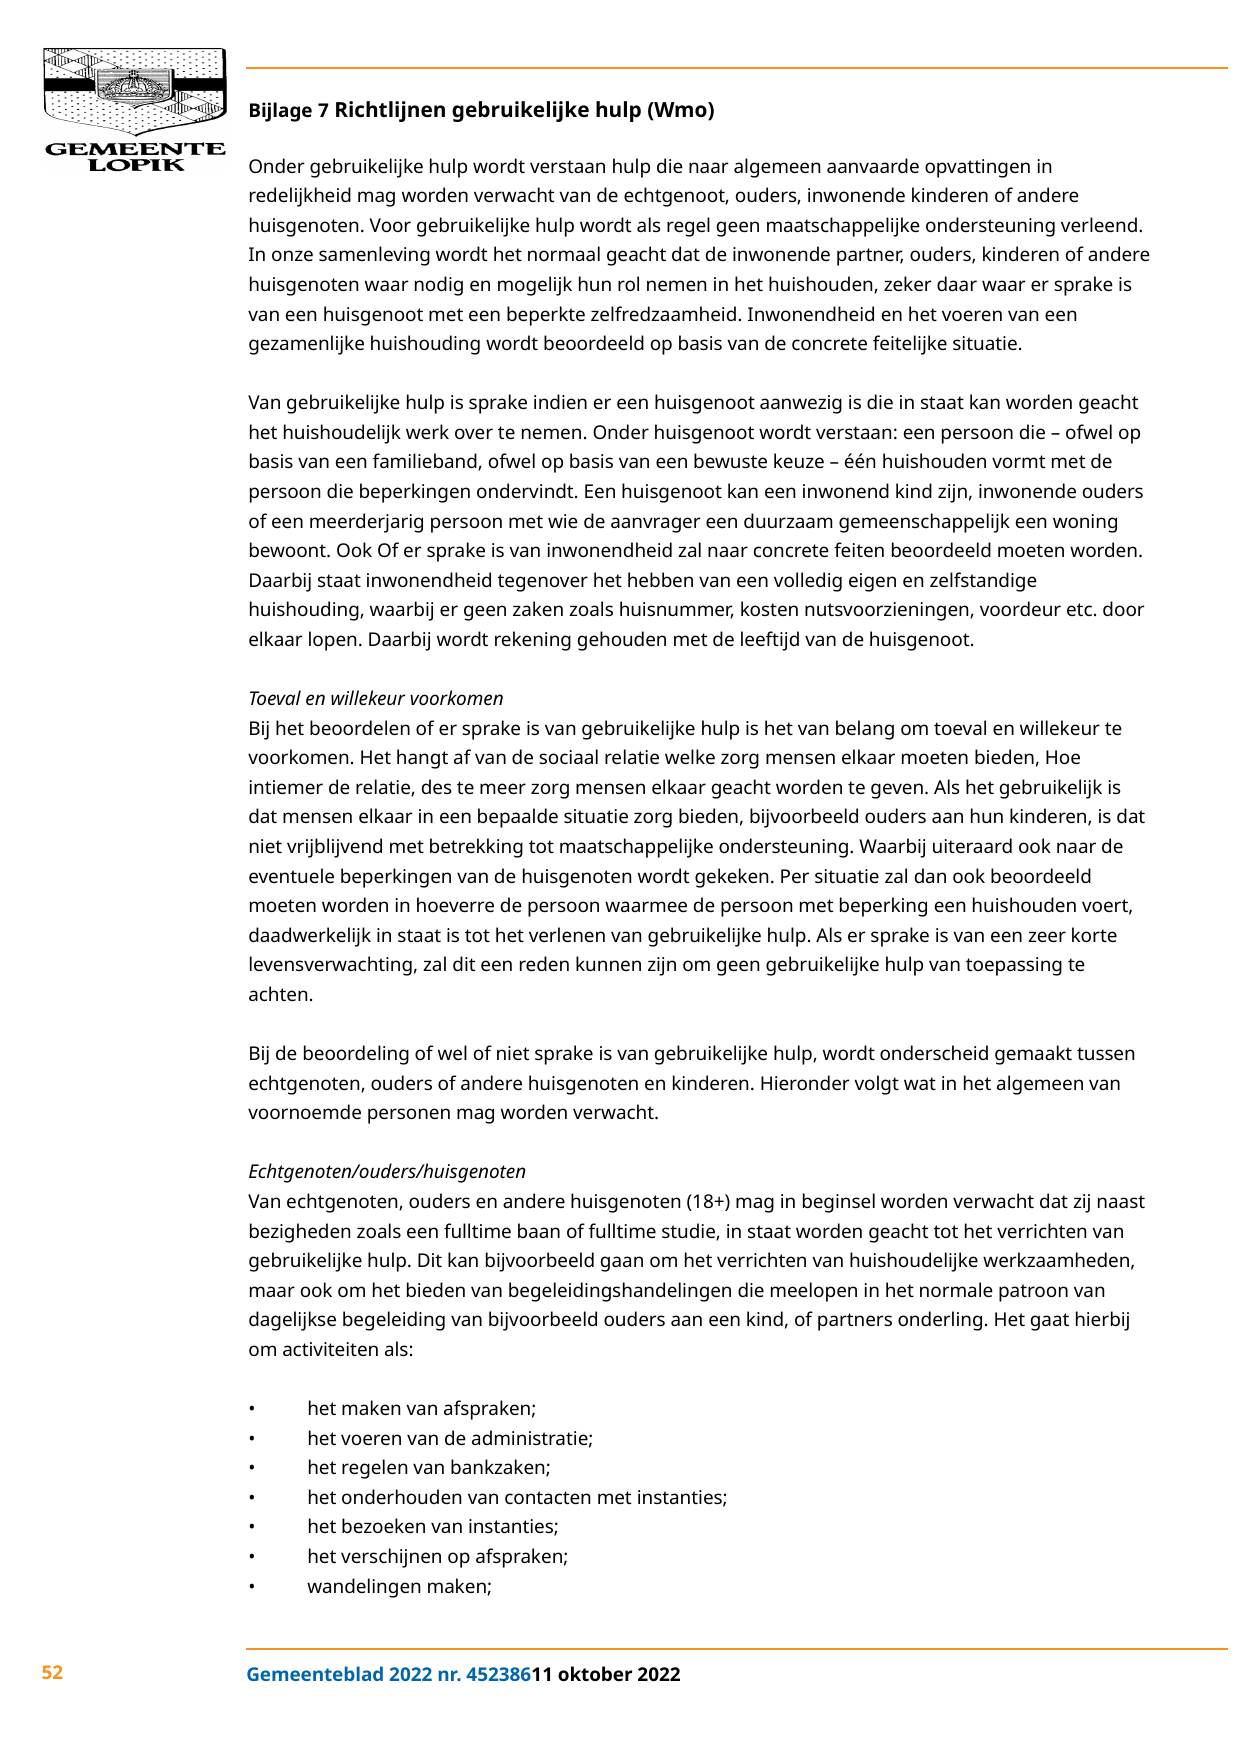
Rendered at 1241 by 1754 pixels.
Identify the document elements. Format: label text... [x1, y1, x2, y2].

text Bijlage 7 Richtlijnen gebruikelijke hulp (Wmo) [248, 95, 1152, 123]
text Van echtgenoten, ouders en andere huisgenoten (18+) mag in beginsel worden verwacht dat zij naast bezigheden zoals een fulltime baan of fulltime studie, in staat worden geacht tot het verrichten van gebruikelijke hulp. Dit kan bijvoorbeeld gaan om het verrichten van huishoudelijke werkzaamheden, maar ook om het bieden van begeleidingshandelingen die meelopen in het normale patroon van dagelijkse begeleiding van bijvoorbeeld ouders aan een kind, of partners onderling. Het gaat hierbij om activiteiten als: [248, 1188, 1152, 1362]
list het onderhouden van contacten met instanties; [248, 1484, 1152, 1510]
text Bij het beoordelen of er sprake is van gebruikelijke hulp is het van belang om toeval en willekeur te voorkomen. Het hangt af van de sociaal relatie welke zorg mensen elkaar moeten bieden, Hoe intiemer de relatie, des te meer zorg mensen elkaar geacht worden te geven. Als het gebruikelijk is dat mensen elkaar in een bepaalde situatie zorg bieden, bijvoorbeeld ouders aan hun kinderen, is dat niet vrijblijvend met betrekking tot maatschappelijke ondersteuning. Waarbij uiteraard ook naar de eventuele beperkingen van de huisgenoten wordt gekeken. Per situatie zal dan ook beoordeeld moeten worden in hoeverre de persoon waarmee de persoon met beperking een huishouden voert, daadwerkelijk in staat is tot het verlenen van gebruikelijke hulp. Als er sprake is van een zeer korte levensverwachting, zal dit een reden kunnen zijn om geen gebruikelijke hulp van toepassing te achten. [248, 715, 1152, 1007]
list het bezoeken van instanties; [248, 1514, 1152, 1539]
text Echtgenoten/ouders/huisgenoten [248, 1159, 1152, 1184]
picture [41, 47, 231, 172]
text Onder gebruikelijke hulp wordt verstaan hulp die naar algemeen aanvaarde opvattingen in redelijkheid mag worden verwacht van de echtgenoot, ouders, inwonende kinderen of andere huisgenoten. Voor gebruikelijke hulp wordt als regel geen maatschappelijke ondersteuning verleend. In onze samenleving wordt het normaal geacht dat de inwonende partner, ouders, kinderen of andere huisgenoten waar nodig en mogelijk hun rol nemen in het huishouden, zeker daar waar er sprake is van een huisgenoot met een beperkte zelfredzaamheid. Inwonendheid en het voeren van een gezamenlijke huishouding wordt beoordeeld op basis van de concrete feitelijke situatie. [248, 153, 1152, 356]
list het verschijnen op afspraken; [248, 1543, 1152, 1569]
list wandelingen maken; [248, 1573, 1152, 1599]
text Van gebruikelijke hulp is sprake indien er een huisgenoot aanwezig is die in staat kan worden geacht het huishoudelijk werk over te nemen. Onder huisgenoot wordt verstaan: een persoon die – ofwel op basis van een familieband, ofwel op basis van een bewuste keuze – één huishouden vormt met de persoon die beperkingen ondervindt. Een huisgenoot kan een inwonend kind zijn, inwonende ouders of een meerderjarig persoon met wie de aanvrager een duurzaam gemeenschappelijk een woning bewoont. Ook Of er sprake is van inwonendheid zal naar concrete feiten beoordeeld moeten worden. Daarbij staat inwonendheid tegenover het hebben van een volledig eigen en zelfstandige huishouding, waarbij er geen zaken zoals huisnummer, kosten nutsvoorzieningen, voordeur etc. door elkaar lopen. Daarbij wordt rekening gehouden met de leeftijd van de huisgenoot. [248, 389, 1152, 652]
list het maken van afspraken; [248, 1395, 1152, 1421]
list het voeren van de administratie; [248, 1425, 1152, 1451]
text Bij de beoordeling of wel of niet sprake is van gebruikelijke hulp, wordt onderscheid gemaakt tussen echtgenoten, ouders of andere huisgenoten en kinderen. Hieronder volgt wat in het algemeen van voornoemde personen mag worden verwacht. [248, 1040, 1152, 1125]
text Toeval en willekeur voorkomen [248, 685, 1152, 711]
list het regelen van bankzaken; [248, 1454, 1152, 1480]
